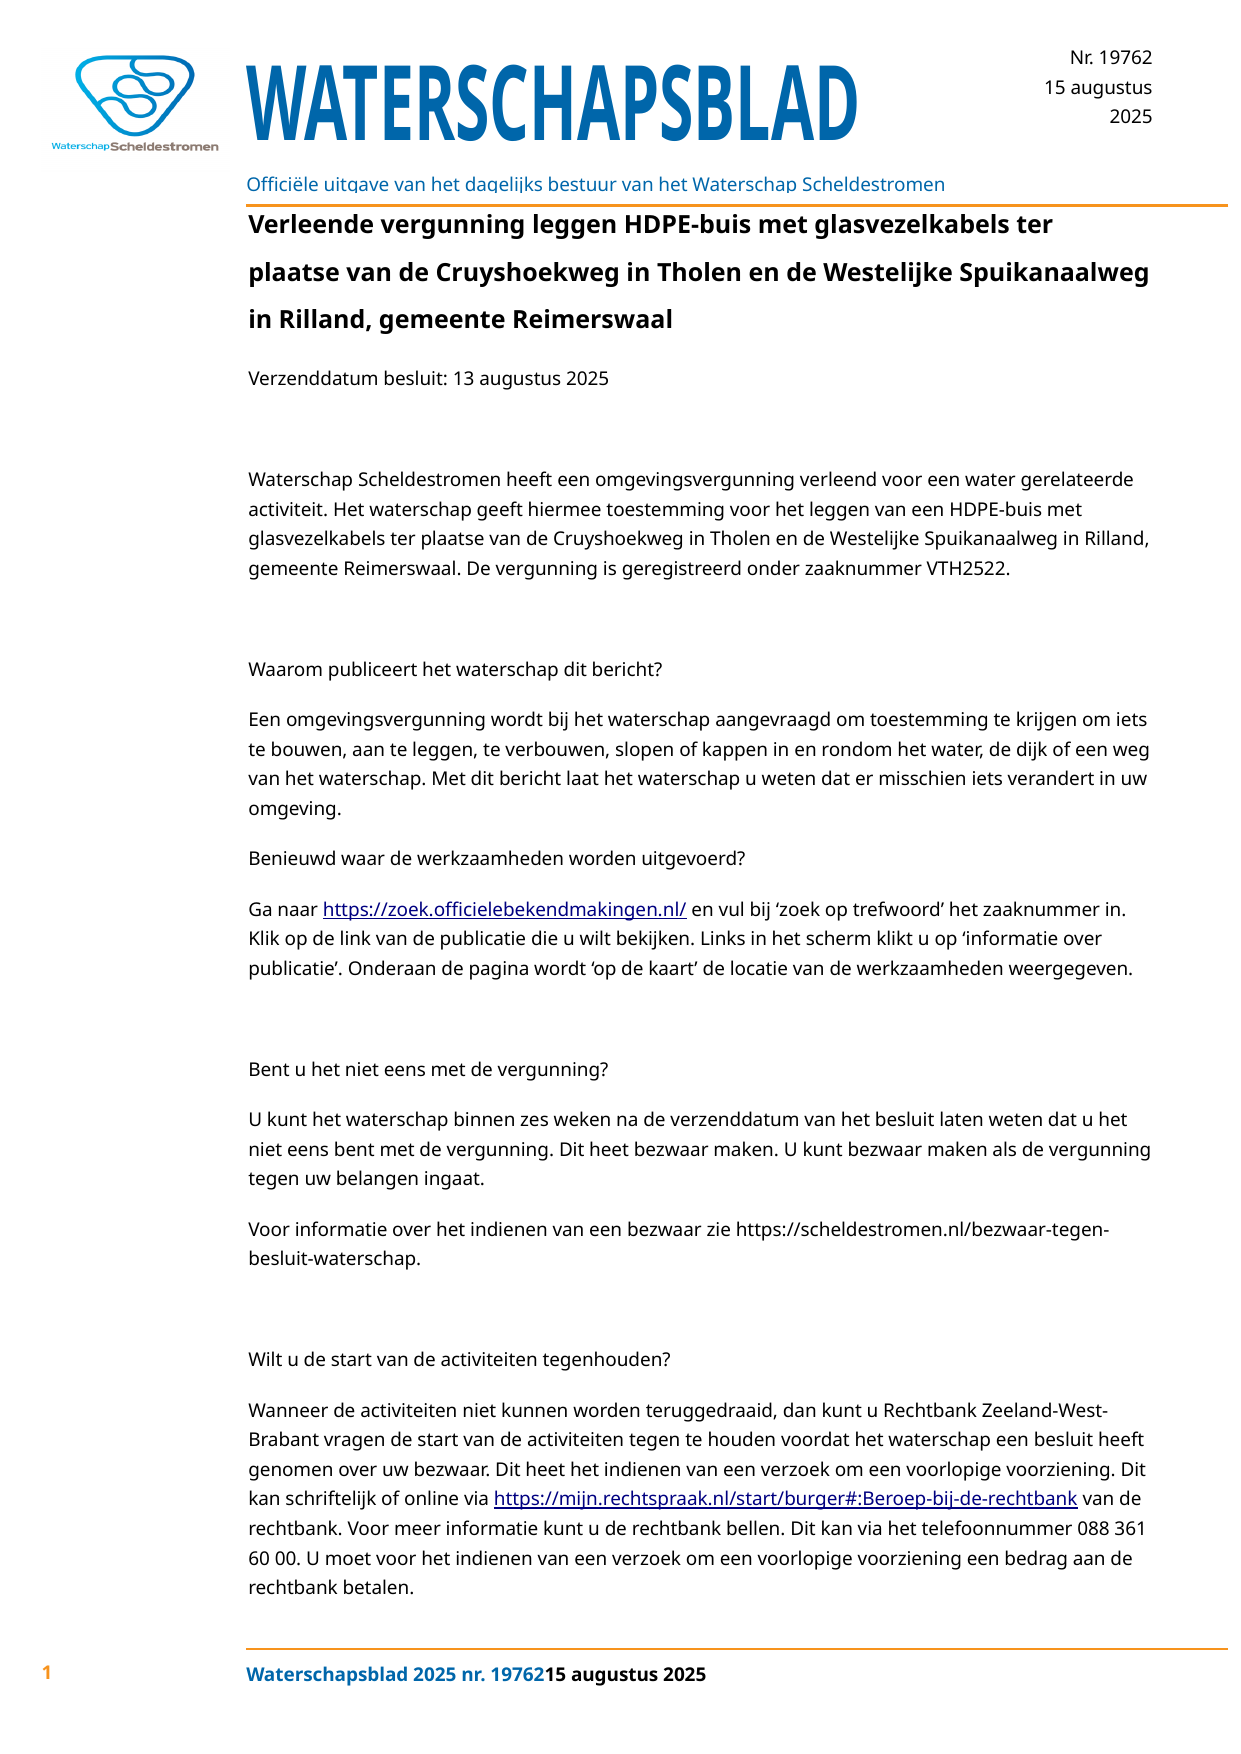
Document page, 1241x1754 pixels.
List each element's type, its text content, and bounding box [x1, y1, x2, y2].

text Wanneer de activiteiten niet kunnen worden teruggedraaid, dan kunt u Rechtbank Zeeland-West-Brabant vragen de start van de activiteiten tegen te houden voordat het waterschap een besluit heeft genomen over uw bezwaar. Dit heet het indienen van een verzoek om een voorlopige voorziening. Dit kan schriftelijk of online via https://mijn.rechtspraak.nl/start/burger#:Beroep-bij-de-rechtbank van de rechtbank. Voor meer informatie kunt u de rechtbank bellen. Dit kan via het telefoonnummer 088 361 60 00. U moet voor het indienen van een verzoek om een voorlopige voorziening een bedrag aan de rechtbank betalen. [248, 1397, 1152, 1600]
text Waterschap Scheldestromen heeft een omgevingsvergunning verleend voor een water gerelateerde activiteit. Het waterschap geeft hiermee toestemming voor het leggen van een HDPE-buis met glasvezelkabels ter plaatse van de Cruyshoekweg in Tholen en de Westelijke Spuikanaalweg in Rilland, gemeente Reimerswaal. De vergunning is geregistreerd onder zaaknummer VTH2522. [248, 466, 1152, 581]
text Benieuwd waar de werkzaamheden worden uitgevoerd? [248, 846, 1152, 871]
text Waarom publiceert het waterschap dit bericht? [248, 656, 1152, 682]
text Verzenddatum besluit: 13 augustus 2025 [248, 366, 1152, 391]
text Een omgevingsvergunning wordt bij het waterschap aangevraagd om toestemming te krijgen om iets te bouwen, aan te leggen, te verbouwen, slopen of kappen in en rondom het water, de dijk of een weg van het waterschap. Met dit bericht laat het waterschap u weten dat er misschien iets verandert in uw omgeving. [248, 706, 1152, 821]
text Wilt u de start van de activiteiten tegenhouden? [248, 1346, 1152, 1372]
text U kunt het waterschap binnen zes weken na de verzenddatum van het besluit laten weten dat u het niet eens bent met de vergunning. Dit heet bezwaar maken. U kunt bezwaar maken als de vergunning tegen uw belangen ingaat. [248, 1106, 1152, 1191]
text Verleende vergunning leggen HDPE-buis met glasvezelkabels ter plaatse van de Cruyshoekweg in Tholen en de Westelijke Spuikanaalweg in Rilland, gemeente Reimerswaal [248, 207, 1152, 336]
text Voor informatie over het indienen van een bezwaar zie https://scheldestromen.nl/bezwaar-tegen-besluit-waterschap. [248, 1216, 1152, 1271]
text Bent u het niet eens met de vergunning? [248, 1056, 1152, 1082]
text Ga naar https://zoek.officielebekendmakingen.nl/ en vul bij ‘zoek op trefwoord’ het zaaknummer in. Klik op de link van de publicatie die u wilt bekijken. Links in het scherm klikt u op ‘informatie over publicatie’. Onderaan de pagina wordt ‘op de kaart’ de locatie van de werkzaamheden weergegeven. [248, 896, 1152, 981]
picture [41, 47, 231, 172]
